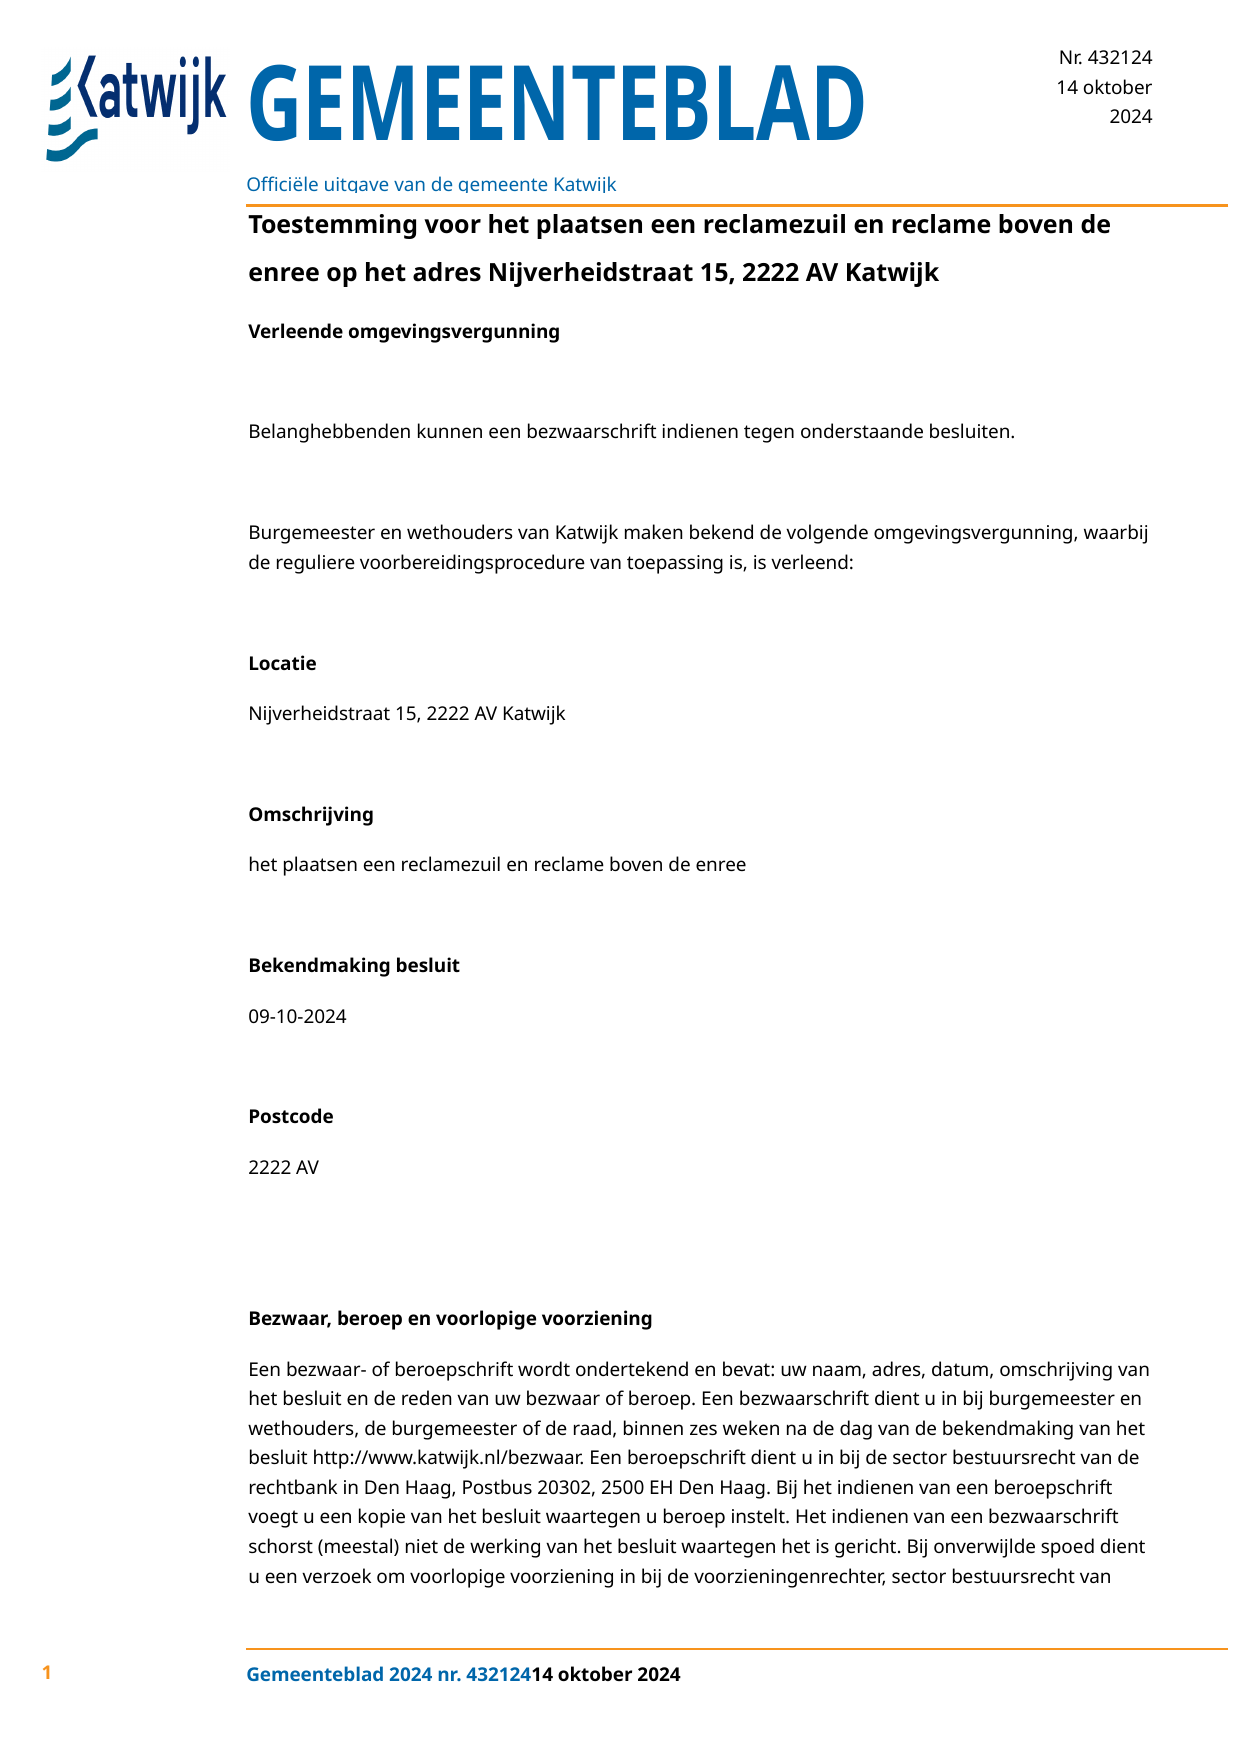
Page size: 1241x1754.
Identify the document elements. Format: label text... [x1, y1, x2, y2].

text Omschrijving [248, 801, 1152, 827]
text Verleende omgevingsvergunning [248, 318, 1152, 344]
text Nijverheidstraat 15, 2222 AV Katwijk [248, 700, 1152, 726]
text Toestemming voor het plaatsen een reclamezuil en reclame boven de enree op het adres Nijverheidstraat 15, 2222 AV Katwijk [248, 207, 1152, 288]
text Bekendmaking besluit [248, 952, 1152, 978]
text Burgemeester en wethouders van Katwijk maken bekend de volgende omgevingsvergunning, waarbij de reguliere voorbereidingsprocedure van toepassing is, is verleend: [248, 519, 1152, 575]
text Belanghebbenden kunnen een bezwaarschrift indienen tegen onderstaande besluiten. [248, 419, 1152, 444]
text Een bezwaar- of beroepschrift wordt ondertekend en bevat: uw naam, adres, datum, omschrijving van het besluit en de reden van uw bezwaar of beroep. Een bezwaarschrift dient u in bij burgemeester en wethouders, de burgemeester of de raad, binnen zes weken na de dag van de bekendmaking van het besluit http://www.katwijk.nl/bezwaar. Een beroepschrift dient u in bij de sector bestuursrecht van de rechtbank in Den Haag, Postbus 20302, 2500 EH Den Haag. Bij het indienen van een beroepschrift voegt u een kopie van het besluit waartegen u beroep instelt. Het indienen van een bezwaarschrift schorst (meestal) niet de werking van het besluit waartegen het is gericht. Bij onverwijlde spoed dient u een verzoek om voorlopige voorziening in bij de voorzieningenrechter, sector bestuursrecht van [248, 1356, 1152, 1589]
text 2222 AV [248, 1154, 1152, 1180]
text het plaatsen een reclamezuil en reclame boven de enree [248, 852, 1152, 877]
picture [41, 47, 231, 172]
text Bezwaar, beroep en voorlopige voorziening [248, 1305, 1152, 1331]
text Locatie [248, 650, 1152, 676]
text Postcode [248, 1104, 1152, 1129]
text 09-10-2024 [248, 1003, 1152, 1029]
